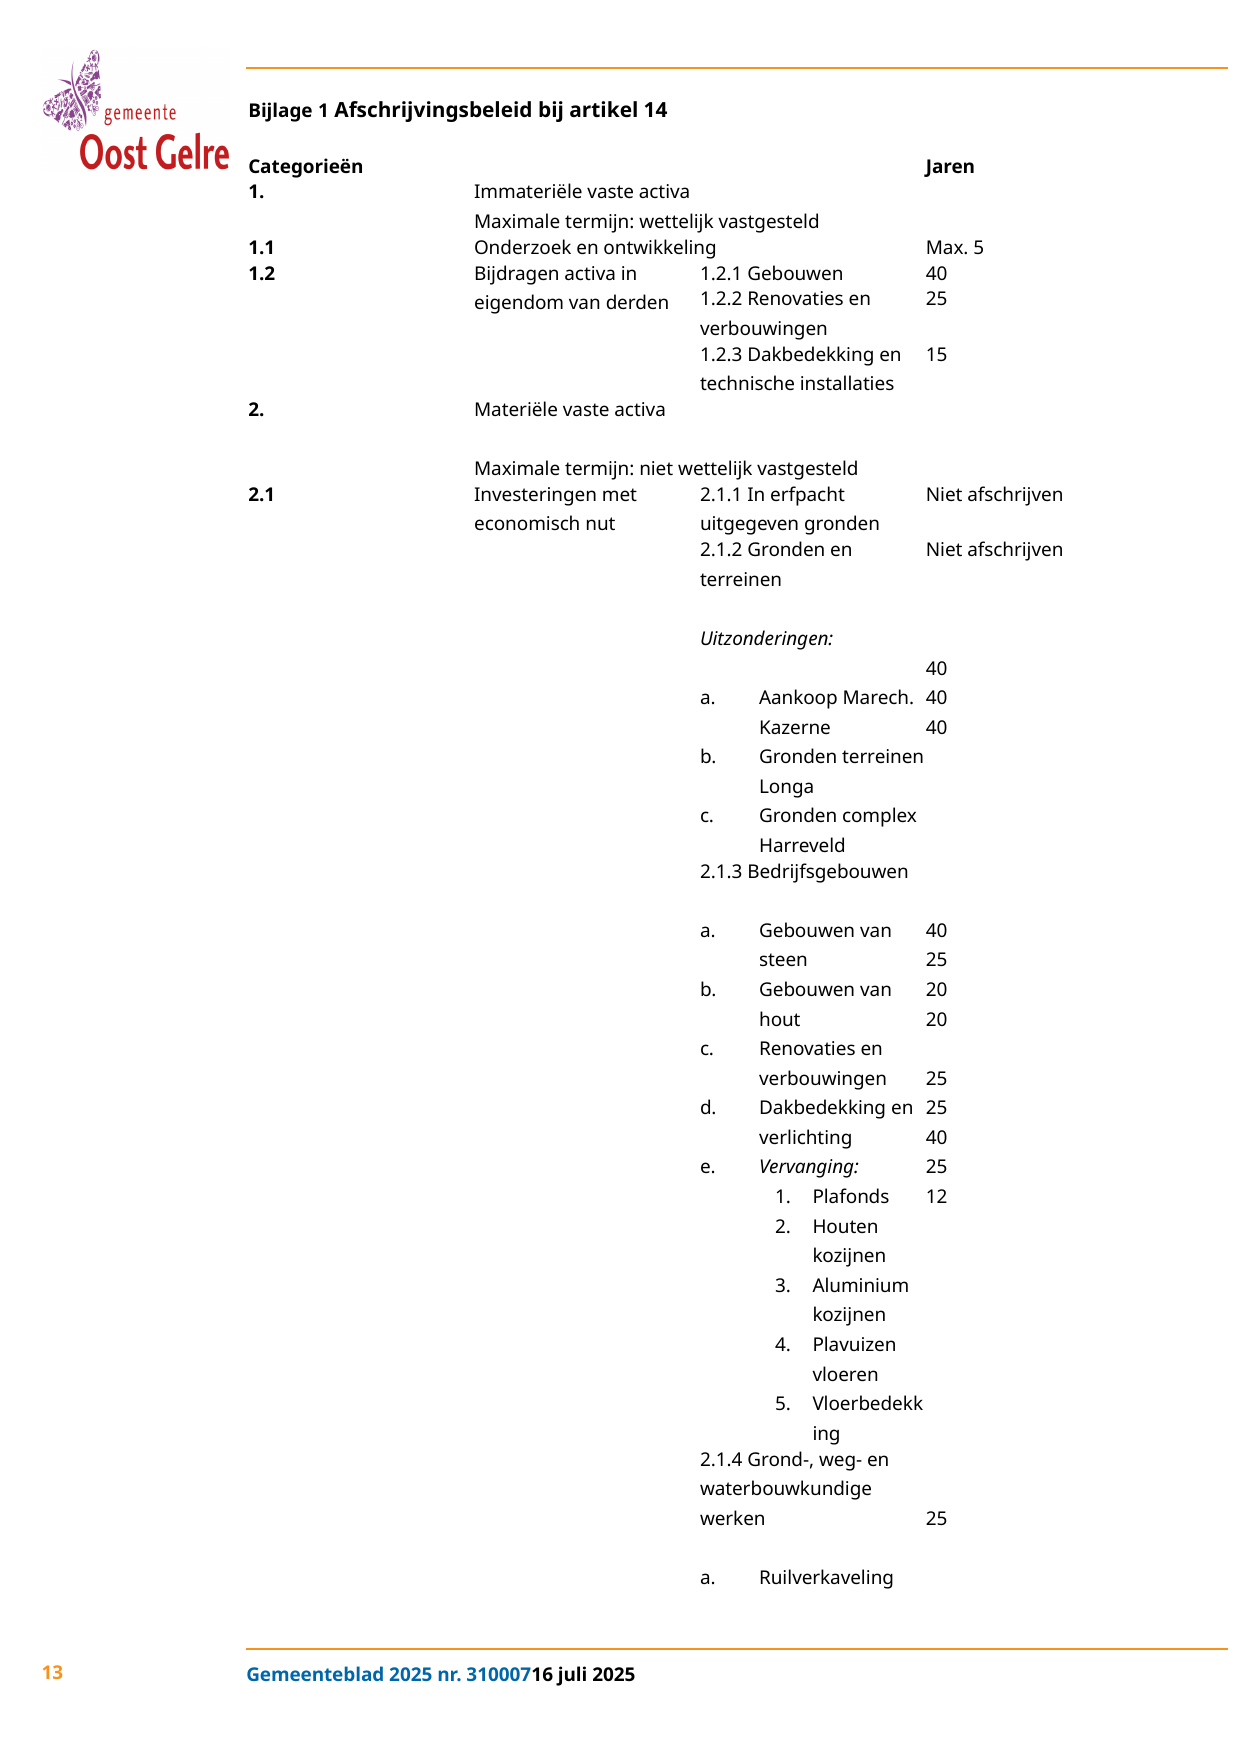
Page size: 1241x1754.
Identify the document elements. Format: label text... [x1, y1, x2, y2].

table_cell 40 25 20 20 25 25 40 25 12 [926, 858, 1152, 1446]
table_cell 1.1 [248, 234, 474, 260]
table_cell 25 [926, 286, 1152, 341]
table_cell 40 [926, 260, 1152, 286]
table_cell Max. 5 [926, 234, 1152, 260]
table_cell Materiële vaste activa Maximale termijn: niet wettelijk vastgesteld [474, 396, 1152, 481]
table_cell Niet afschrijven [926, 481, 1152, 536]
table_cell 2.1.2 Gronden en terreinen Uitzonderingen: Aankoop Marech. Kazerne Gronden terreinen Longa Gronden complex Harreveld [700, 536, 926, 858]
table_header Jaren [926, 153, 1152, 179]
table_cell 15 [926, 341, 1152, 396]
table_cell 2. [248, 396, 474, 481]
table_cell 1. [248, 179, 474, 234]
table_cell Immateriële vaste activa Maximale termijn: wettelijk vastgesteld [474, 179, 1152, 234]
table_cell Onderzoek en ontwikkeling [474, 234, 926, 260]
table_cell Investeringen met economisch nut [474, 481, 700, 1590]
picture [41, 47, 231, 172]
table_cell 2.1.3 Bedrijfsgebouwen Gebouwen van steen Gebouwen van hout Renovaties en verbouwingen Dakbedekking en verlichting Vervanging: Plafonds Houten kozijnen Aluminium kozijnen Plavuizen vloeren Vloerbedekking [700, 858, 926, 1446]
table_cell 2.1.4 Grond-, weg- en waterbouwkundige werken Ruilverkaveling [700, 1446, 926, 1590]
text Bijlage 1 Afschrijvingsbeleid bij artikel 14 [248, 95, 1152, 123]
table_cell 1.2 [248, 260, 474, 396]
table_cell 1.2.3 Dakbedekking en technische installaties [700, 341, 926, 396]
table_cell 1.2.2 Renovaties en verbouwingen [700, 286, 926, 341]
table_header Categorieën [248, 153, 926, 179]
table_cell 25 [926, 1446, 1152, 1590]
table_cell Bijdragen activa in eigendom van derden [474, 260, 700, 396]
table_cell Niet afschrijven 40 40 40 [926, 536, 1152, 858]
table_cell 1.2.1 Gebouwen [700, 260, 926, 286]
table_cell 2.1.1 In erfpacht uitgegeven gronden [700, 481, 926, 536]
table_cell 2.1 [248, 481, 474, 1590]
